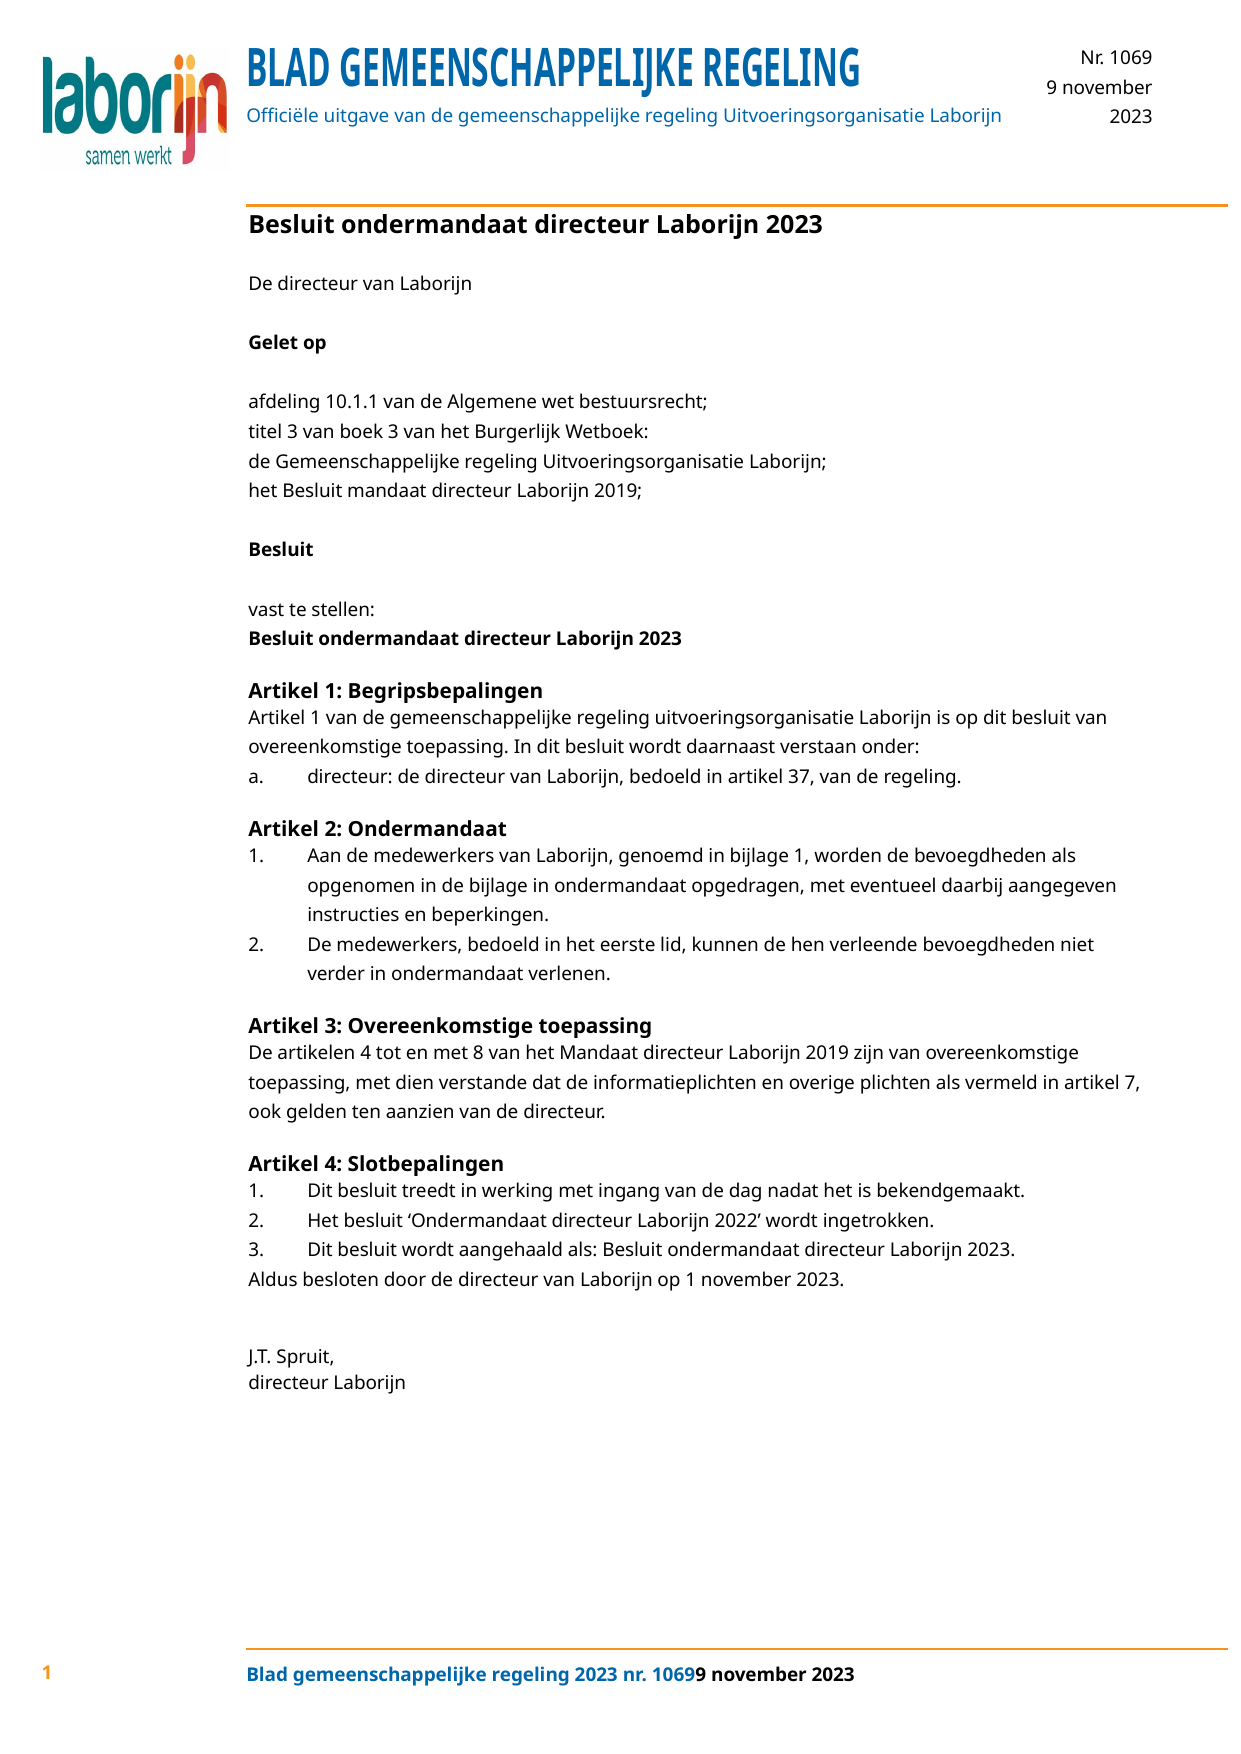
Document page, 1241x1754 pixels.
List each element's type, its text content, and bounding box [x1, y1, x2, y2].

text De artikelen 4 tot en met 8 van het Mandaat directeur Laborijn 2019 zijn van overeenkomstige toepassing, met dien verstande dat de informatieplichten en overige plichten als vermeld in artikel 7, ook gelden ten aanzien van de directeur. [248, 1039, 1152, 1124]
picture [41, 47, 231, 172]
text directeur Laborijn [248, 1369, 1152, 1395]
text Besluit [248, 537, 1152, 562]
text J.T. Spruit, [248, 1343, 1152, 1369]
list Dit besluit treedt in werking met ingang van de dag nadat het is bekendgemaakt. [248, 1177, 1152, 1203]
text Besluit ondermandaat directeur Laborijn 2023 [248, 625, 1152, 651]
text Artikel 3: Overeenkomstige toepassing [248, 1011, 1152, 1039]
list De medewerkers, bedoeld in het eerste lid, kunnen de hen verleende bevoegdheden niet verder in ondermandaat verlenen. [248, 931, 1152, 986]
list Het besluit ‘Ondermandaat directeur Laborijn 2022’ wordt ingetrokken. [248, 1207, 1152, 1233]
text het Besluit mandaat directeur Laborijn 2019; [248, 477, 1152, 503]
text Artikel 4: Slotbepalingen [248, 1149, 1152, 1177]
list directeur: de directeur van Laborijn, bedoeld in artikel 37, van de regeling. [248, 763, 1152, 789]
text Artikel 1 van de gemeenschappelijke regeling uitvoeringsorganisatie Laborijn is op dit besluit van overeenkomstige toepassing. In dit besluit wordt daarnaast verstaan onder: [248, 704, 1152, 759]
text afdeling 10.1.1 van de Algemene wet bestuursrecht; [248, 389, 1152, 414]
text Artikel 1: Begripsbepalingen [248, 676, 1152, 704]
text Besluit ondermandaat directeur Laborijn 2023 [248, 207, 1152, 241]
text de Gemeenschappelijke regeling Uitvoeringsorganisatie Laborijn; [248, 448, 1152, 473]
text titel 3 van boek 3 van het Burgerlijk Wetboek: [248, 418, 1152, 444]
text Gelet op [248, 329, 1152, 355]
text De directeur van Laborijn [248, 270, 1152, 296]
text Aldus besloten door de directeur van Laborijn op 1 november 2023. [248, 1266, 1152, 1292]
text Artikel 2: Ondermandaat [248, 814, 1152, 842]
list Dit besluit wordt aangehaald als: Besluit ondermandaat directeur Laborijn 2023. [248, 1237, 1152, 1262]
list Aan de medewerkers van Laborijn, genoemd in bijlage 1, worden de bevoegdheden als opgenomen in de bijlage in ondermandaat opgedragen, met eventueel daarbij aangegeven instructies en beperkingen. [248, 842, 1152, 927]
text vast te stellen: [248, 596, 1152, 621]
